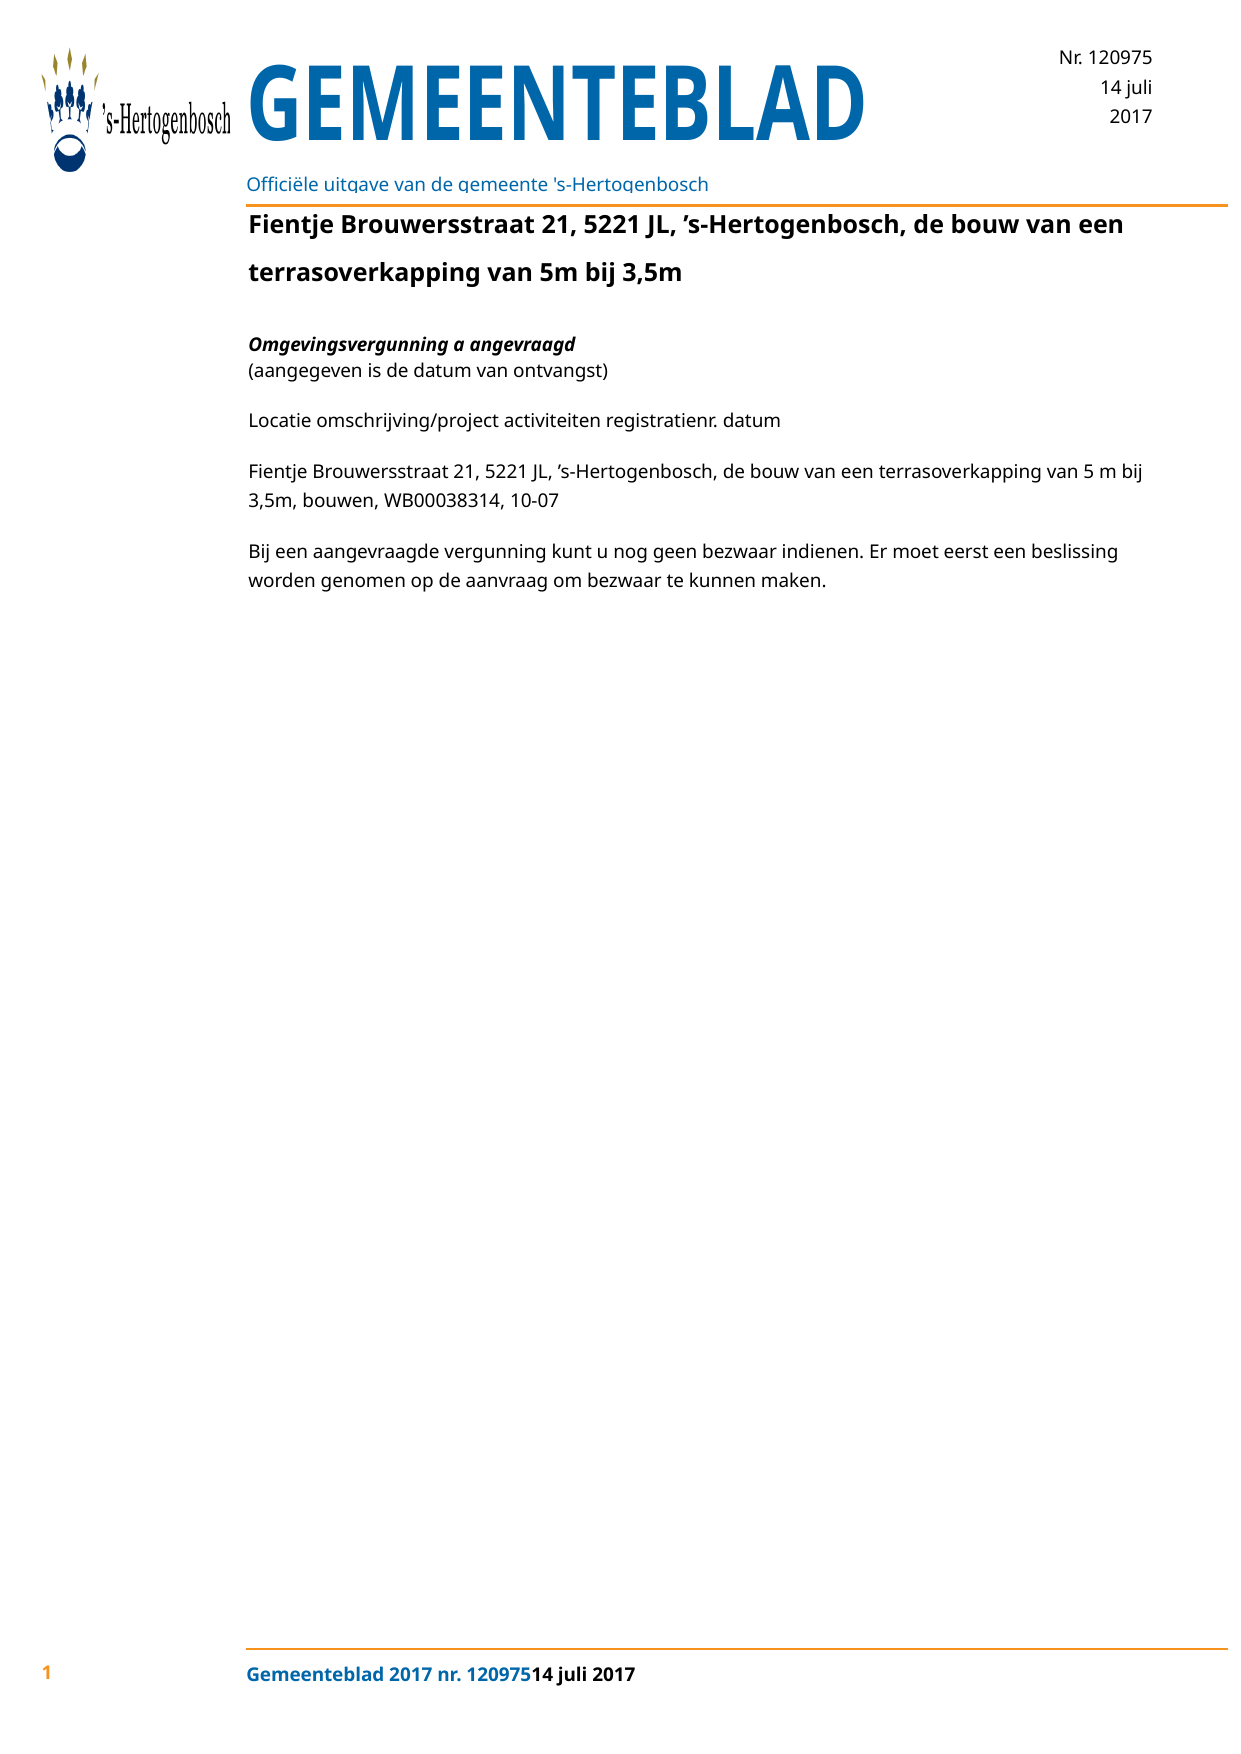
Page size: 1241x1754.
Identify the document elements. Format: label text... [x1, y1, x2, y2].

text Omgevingsvergunning a angevraagd [248, 331, 1152, 357]
text Bij een aangevraagde vergunning kunt u nog geen bezwaar indienen. Er moet eerst een beslissing worden genomen op de aanvraag om bezwaar te kunnen maken. [248, 538, 1152, 593]
picture [41, 47, 231, 172]
text (aangegeven is de datum van ontvangst) [248, 357, 1152, 383]
text Locatie omschrijving/project activiteiten registratienr. datum [248, 408, 1152, 433]
text Fientje Brouwersstraat 21, 5221 JL, ’s-Hertogenbosch, de bouw van een terrasoverkapping van 5 m bij 3,5m, bouwen, WB00038314, 10-07 [248, 458, 1152, 513]
text Fientje Brouwersstraat 21, 5221 JL, ’s-Hertogenbosch, de bouw van een terrasoverkapping van 5m bij 3,5m [248, 207, 1152, 288]
